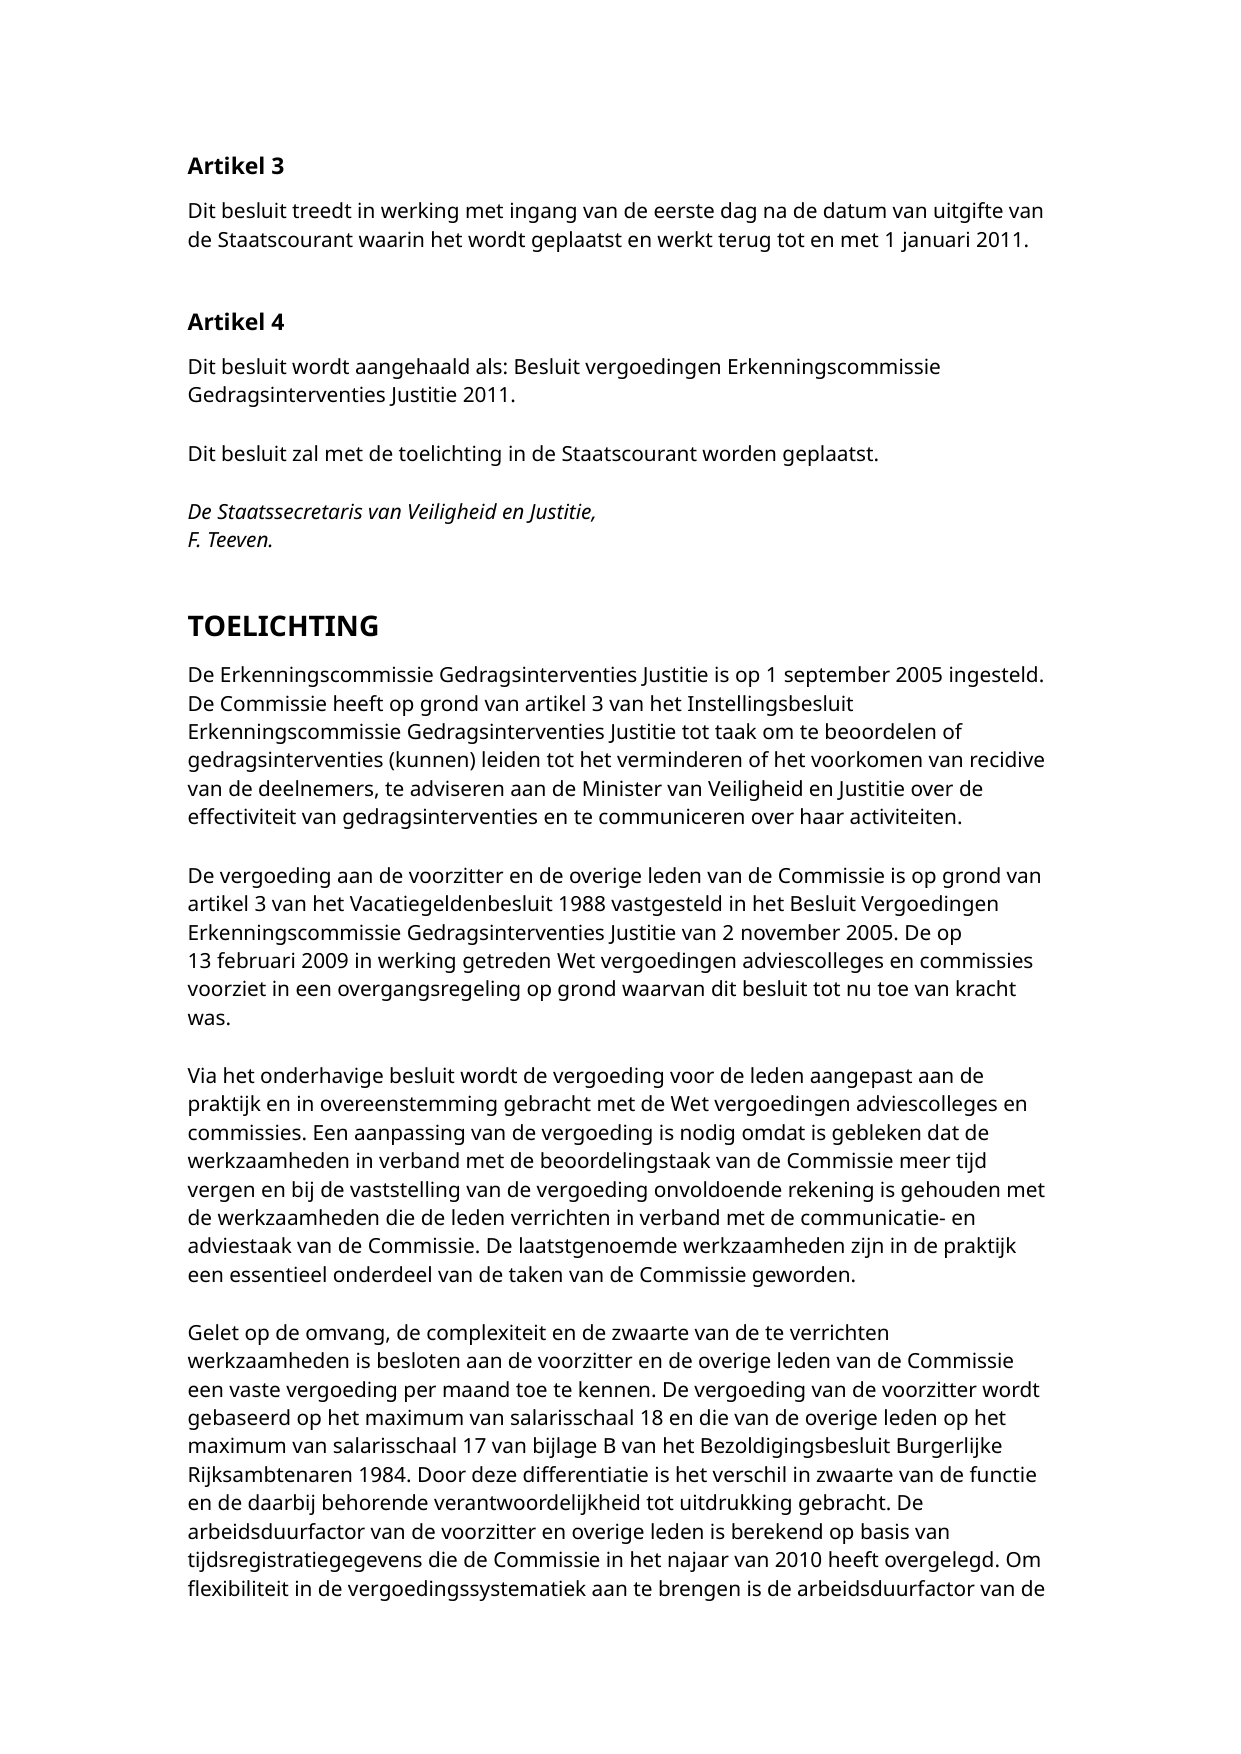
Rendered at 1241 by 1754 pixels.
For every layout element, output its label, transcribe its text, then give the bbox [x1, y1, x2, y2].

text De Commissie heeft op grond van artikel 3 van het Instellingsbesluit Erkenningscommissie Gedragsinterventies Justitie tot taak om te beoordelen of gedragsinterventies (kunnen) leiden tot het verminderen of het voorkomen van recidive van de deelnemers, te adviseren aan de Minister van Veiligheid en Justitie over de effectiviteit van gedragsinterventies en te communiceren over haar activiteiten. [187, 689, 1053, 831]
subtitle TOELICHTING [187, 607, 1053, 645]
text Dit besluit zal met de toelichting in de Staatscourant worden geplaatst. [187, 439, 1053, 467]
subtitle Artikel 3 [187, 150, 1053, 181]
text De Erkenningscommissie Gedragsinterventies Justitie is op 1 september 2005 ingesteld. [187, 660, 1053, 689]
text F. Teeven. [187, 526, 1053, 554]
text Dit besluit wordt aangehaald als: Besluit vergoedingen Erkenningscommissie Gedragsinterventies Justitie 2011. [187, 352, 1053, 409]
text De vergoeding aan de voorzitter en de overige leden van de Commissie is op grond van artikel 3 van het Vacatiegeldenbesluit 1988 vastgesteld in het Besluit Vergoedingen Erkenningscommissie Gedragsinterventies Justitie van 2 november 2005. De op 13 februari 2009 in werking getreden Wet vergoedingen adviescolleges en commissies voorziet in een overgangsregeling op grond waarvan dit besluit tot nu toe van kracht was. [187, 861, 1053, 1031]
text Via het onderhavige besluit wordt de vergoeding voor de leden aangepast aan de praktijk en in overeenstemming gebracht met de Wet vergoedingen adviescolleges en commissies. Een aanpassing van de vergoeding is nodig omdat is gebleken dat de werkzaamheden in verband met de beoordelingstaak van de Commissie meer tijd vergen en bij de vaststelling van de vergoeding onvoldoende rekening is gehouden met de werkzaamheden die de leden verrichten in verband met de communicatie- en adviestaak van de Commissie. De laatstgenoemde werkzaamheden zijn in de praktijk een essentieel onderdeel van de taken van de Commissie geworden. [187, 1061, 1053, 1288]
subtitle Artikel 4 [187, 306, 1053, 337]
text Gelet op de omvang, de complexiteit en de zwaarte van de te verrichten werkzaamheden is besloten aan de voorzitter en de overige leden van de Commissie een vaste vergoeding per maand toe te kennen. De vergoeding van de voorzitter wordt gebaseerd op het maximum van salarisschaal 18 en die van de overige leden op het maximum van salarisschaal 17 van bijlage B van het Bezoldigingsbesluit Burgerlijke Rijksambtenaren 1984. Door deze differentiatie is het verschil in zwaarte van de functie en de daarbij behorende verantwoordelijkheid tot uitdrukking gebracht. De arbeidsduurfactor van de voorzitter en overige leden is berekend op basis van tijdsregistratiegegevens die de Commissie in het najaar van 2010 heeft overgelegd. Om flexibiliteit in de vergoedingssystematiek aan te brengen is de arbeidsduurfactor van de [187, 1318, 1053, 1602]
text Dit besluit treedt in werking met ingang van de eerste dag na de datum van uitgifte van de Staatscourant waarin het wordt geplaatst en werkt terug tot en met 1 januari 2011. [187, 196, 1053, 253]
text De Staatssecretaris van Veiligheid en Justitie, [187, 497, 1053, 526]
